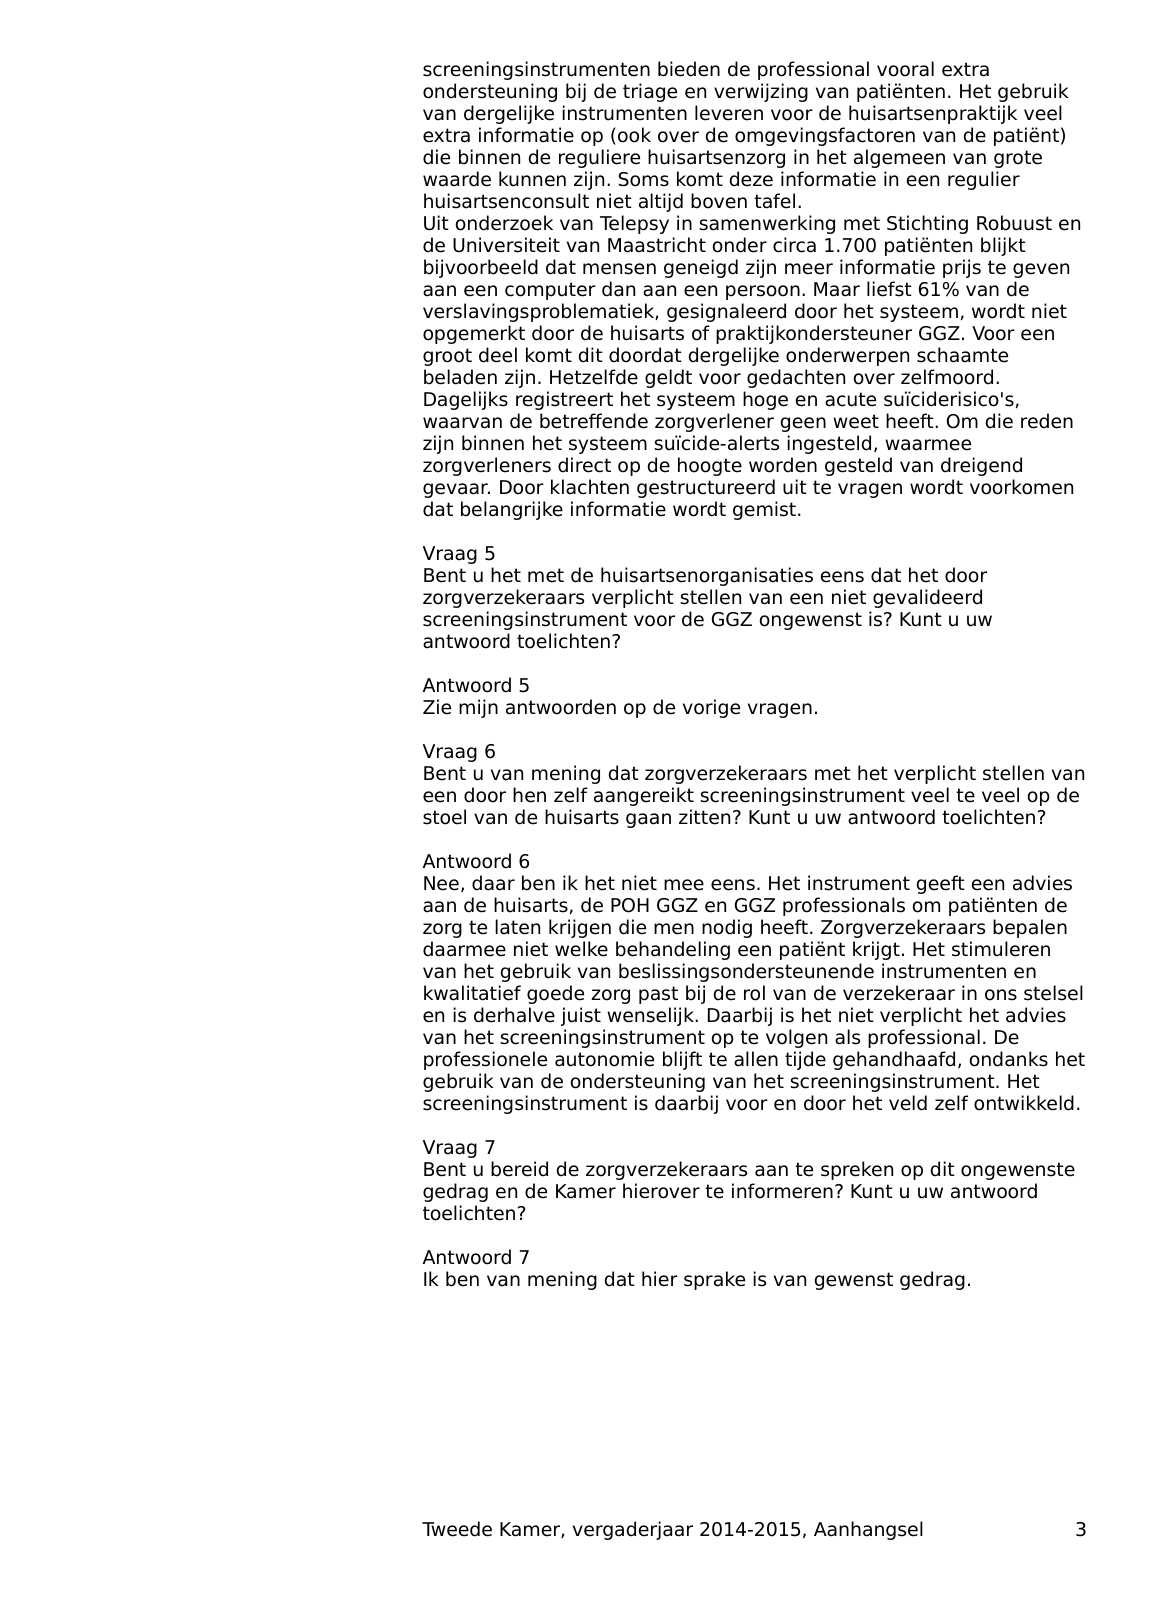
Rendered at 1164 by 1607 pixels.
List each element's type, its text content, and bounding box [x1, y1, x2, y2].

text screeningsinstrumenten bieden de professional vooral extra ondersteuning bij de triage en verwijzing van patiënten. Het gebruik van dergelijke instrumenten leveren voor de huisartsenpraktijk veel extra informatie op (ook over de omgevingsfactoren van de patiënt) die binnen de reguliere huisartsenzorg in het algemeen van grote waarde kunnen zijn. Soms komt deze informatie in een regulier huisartsenconsult niet altijd boven tafel. [422, 59, 1087, 213]
text Bent u van mening dat zorgverzekeraars met het verplicht stellen van een door hen zelf aangereikt screeningsinstrument veel te veel op de stoel van de huisarts gaan zitten? Kunt u uw antwoord toelichten? [422, 763, 1087, 829]
text Vraag 7 [422, 1137, 1087, 1159]
text Bent u het met de huisartsenorganisaties eens dat het door zorgverzekeraars verplicht stellen van een niet gevalideerd screeningsinstrument voor de GGZ ongewenst is? Kunt u uw antwoord toelichten? [422, 565, 1087, 653]
text Ik ben van mening dat hier sprake is van gewenst gedrag. [422, 1269, 1087, 1291]
text Antwoord 7 [422, 1247, 1087, 1269]
text Nee, daar ben ik het niet mee eens. Het instrument geeft een advies aan de huisarts, de POH GGZ en GGZ professionals om patiënten de zorg te laten krijgen die men nodig heeft. Zorgverzekeraars bepalen daarmee niet welke behandeling een patiënt krijgt. Het stimuleren van het gebruik van beslissingsondersteunende instrumenten en kwalitatief goede zorg past bij de rol van de verzekeraar in ons stelsel en is derhalve juist wenselijk. Daarbij is het niet verplicht het advies van het screeningsinstrument op te volgen als professional. De professionele autonomie blijft te allen tijde gehandhaafd, ondanks het gebruik van de ondersteuning van het screeningsinstrument. Het screeningsinstrument is daarbij voor en door het veld zelf ontwikkeld. [422, 873, 1087, 1115]
text Antwoord 5 [422, 675, 1087, 697]
text Bent u bereid de zorgverzekeraars aan te spreken op dit ongewenste gedrag en de Kamer hierover te informeren? Kunt u uw antwoord toelichten? [422, 1159, 1087, 1225]
text Uit onderzoek van Telepsy in samenwerking met Stichting Robuust en de Universiteit van Maastricht onder circa 1.700 patiënten blijkt bijvoorbeeld dat mensen geneigd zijn meer informatie prijs te geven aan een computer dan aan een persoon. Maar liefst 61% van de verslavingsproblematiek, gesignaleerd door het systeem, wordt niet opgemerkt door de huisarts of praktijkondersteuner GGZ. Voor een groot deel komt dit doordat dergelijke onderwerpen schaamte beladen zijn. Hetzelfde geldt voor gedachten over zelfmoord. Dagelijks registreert het systeem hoge en acute suïciderisico's, waarvan de betreffende zorgverlener geen weet heeft. Om die reden zijn binnen het systeem suïcide-alerts ingesteld, waarmee zorgverleners direct op de hoogte worden gesteld van dreigend gevaar. Door klachten gestructureerd uit te vragen wordt voorkomen dat belangrijke informatie wordt gemist. [422, 213, 1087, 521]
text Vraag 6 [422, 741, 1087, 763]
text Zie mijn antwoorden op de vorige vragen. [422, 697, 1087, 719]
text Vraag 5 [422, 543, 1087, 565]
text Antwoord 6 [422, 851, 1087, 873]
